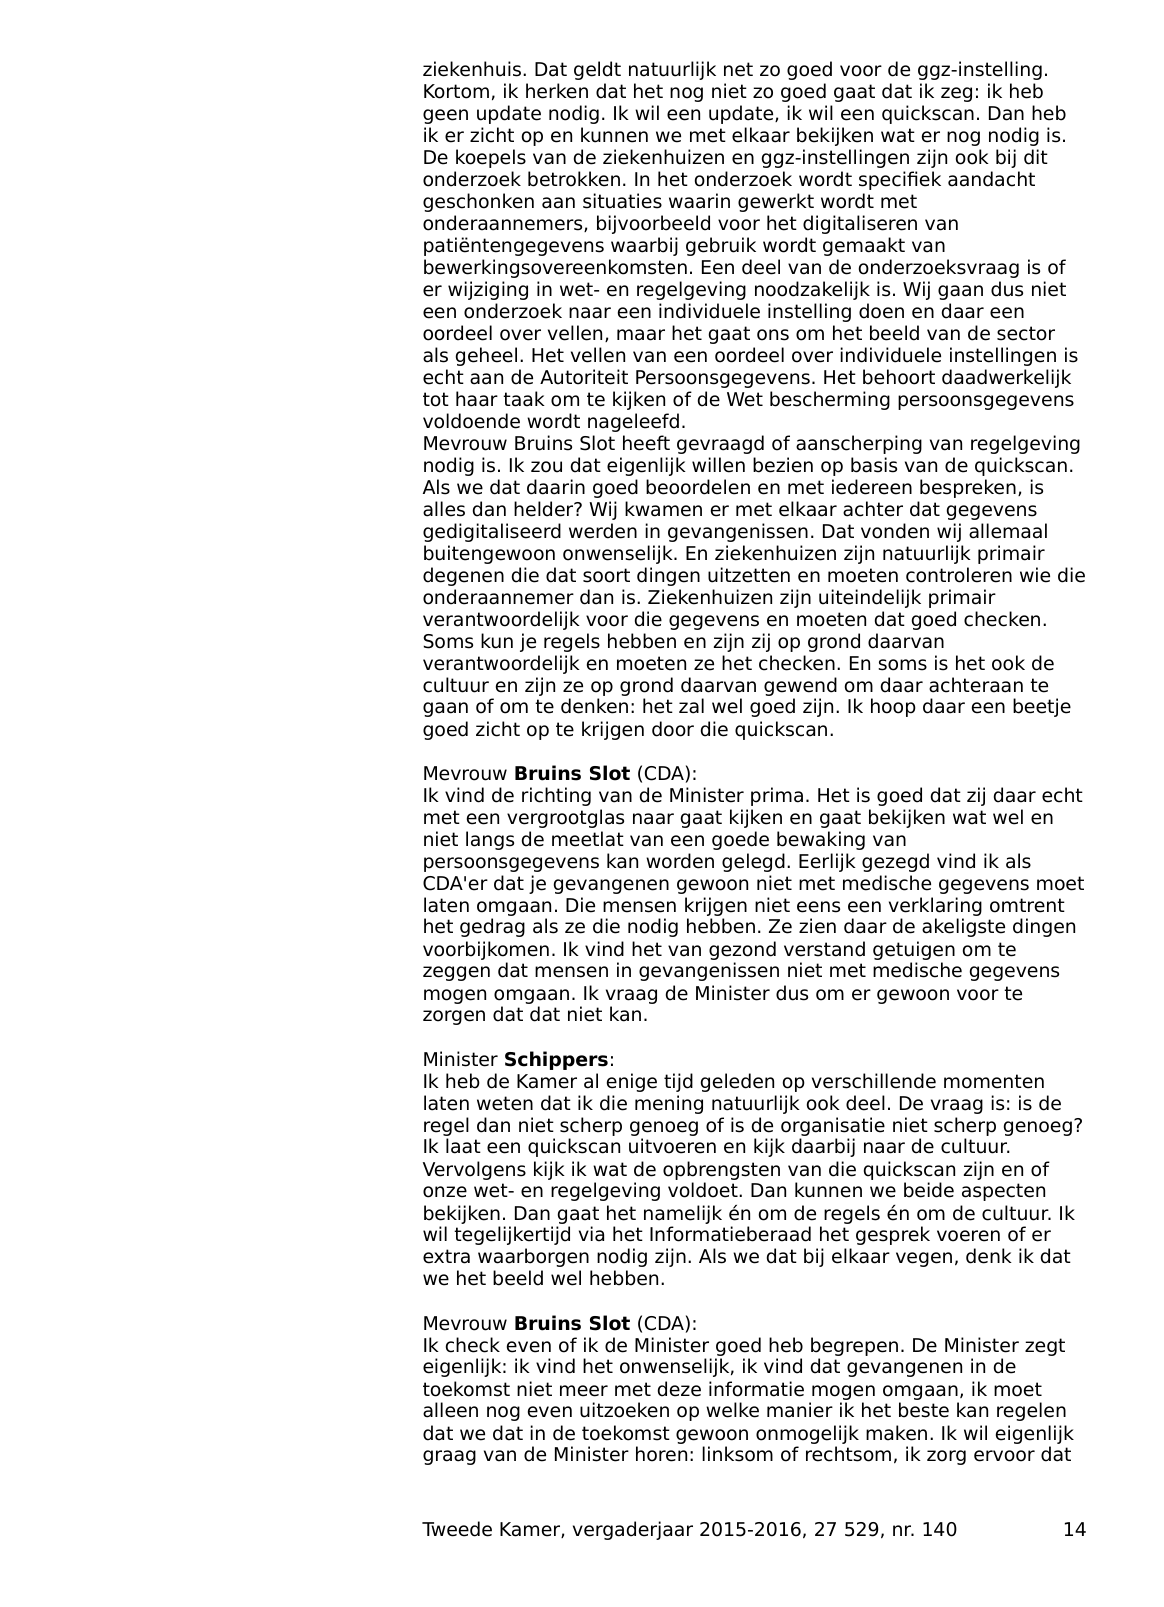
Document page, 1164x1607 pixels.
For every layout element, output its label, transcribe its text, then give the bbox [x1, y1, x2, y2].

text Ik check even of ik de Minister goed heb begrepen. De Minister zegt eigenlijk: ik vind het onwenselijk, ik vind dat gevangenen in de toekomst niet meer met deze informatie mogen omgaan, ik moet alleen nog even uitzoeken op welke manier ik het beste kan regelen dat we dat in de toekomst gewoon onmogelijk maken. Ik wil eigenlijk graag van de Minister horen: linksom of rechtsom, ik zorg ervoor dat [422, 1334, 1087, 1466]
text Ik heb de Kamer al enige tijd geleden op verschillende momenten laten weten dat ik die mening natuurlijk ook deel. De vraag is: is de regel dan niet scherp genoeg of is de organisatie niet scherp genoeg? Ik laat een quickscan uitvoeren en kijk daarbij naar de cultuur. Vervolgens kijk ik wat de opbrengsten van die quickscan zijn en of onze wet- en regelgeving voldoet. Dan kunnen we beide aspecten bekijken. Dan gaat het namelijk én om de regels én om de cultuur. Ik wil tegelijkertijd via het Informatieberaad het gesprek voeren of er extra waarborgen nodig zijn. Als we dat bij elkaar vegen, denk ik dat we het beeld wel hebben. [422, 1071, 1087, 1290]
text ziekenhuis. Dat geldt natuurlijk net zo goed voor de ggz-instelling. Kortom, ik herken dat het nog niet zo goed gaat dat ik zeg: ik heb geen update nodig. Ik wil een update, ik wil een quickscan. Dan heb ik er zicht op en kunnen we met elkaar bekijken wat er nog nodig is. [422, 59, 1087, 147]
text Mevrouw Bruins Slot (CDA): [422, 763, 1087, 784]
text Minister Schippers: [422, 1048, 1087, 1071]
text Mevrouw Bruins Slot (CDA): [422, 1312, 1087, 1334]
text Ik vind de richting van de Minister prima. Het is goed dat zij daar echt met een vergrootglas naar gaat kijken en gaat bekijken wat wel en niet langs de meetlat van een goede bewaking van persoonsgegevens kan worden gelegd. Eerlijk gezegd vind ik als CDA'er dat je gevangenen gewoon niet met medische gegevens moet laten omgaan. Die mensen krijgen niet eens een verklaring omtrent het gedrag als ze die nodig hebben. Ze zien daar de akeligste dingen voorbijkomen. Ik vind het van gezond verstand getuigen om te zeggen dat mensen in gevangenissen niet met medische gegevens mogen omgaan. Ik vraag de Minister dus om er gewoon voor te zorgen dat dat niet kan. [422, 784, 1087, 1026]
text Mevrouw Bruins Slot heeft gevraagd of aanscherping van regelgeving nodig is. Ik zou dat eigenlijk willen bezien op basis van de quickscan. Als we dat daarin goed beoordelen en met iedereen bespreken, is alles dan helder? Wij kwamen er met elkaar achter dat gegevens gedigitaliseerd werden in gevangenissen. Dat vonden wij allemaal buitengewoon onwenselijk. En ziekenhuizen zijn natuurlijk primair degenen die dat soort dingen uitzetten en moeten controleren wie die onderaannemer dan is. Ziekenhuizen zijn uiteindelijk primair verantwoordelijk voor die gegevens en moeten dat goed checken. Soms kun je regels hebben en zijn zij op grond daarvan verantwoordelijk en moeten ze het checken. En soms is het ook de cultuur en zijn ze op grond daarvan gewend om daar achteraan te gaan of om te denken: het zal wel goed zijn. Ik hoop daar een beetje goed zicht op te krijgen door die quickscan. [422, 433, 1087, 740]
text De koepels van de ziekenhuizen en ggz-instellingen zijn ook bij dit onderzoek betrokken. In het onderzoek wordt specifiek aandacht geschonken aan situaties waarin gewerkt wordt met onderaannemers, bijvoorbeeld voor het digitaliseren van patiëntengegevens waarbij gebruik wordt gemaakt van bewerkingsovereenkomsten. Een deel van de onderzoeksvraag is of er wijziging in wet- en regelgeving noodzakelijk is. Wij gaan dus niet een onderzoek naar een individuele instelling doen en daar een oordeel over vellen, maar het gaat ons om het beeld van de sector als geheel. Het vellen van een oordeel over individuele instellingen is echt aan de Autoriteit Persoonsgegevens. Het behoort daadwerkelijk tot haar taak om te kijken of de Wet bescherming persoonsgegevens voldoende wordt nageleefd. [422, 147, 1087, 433]
